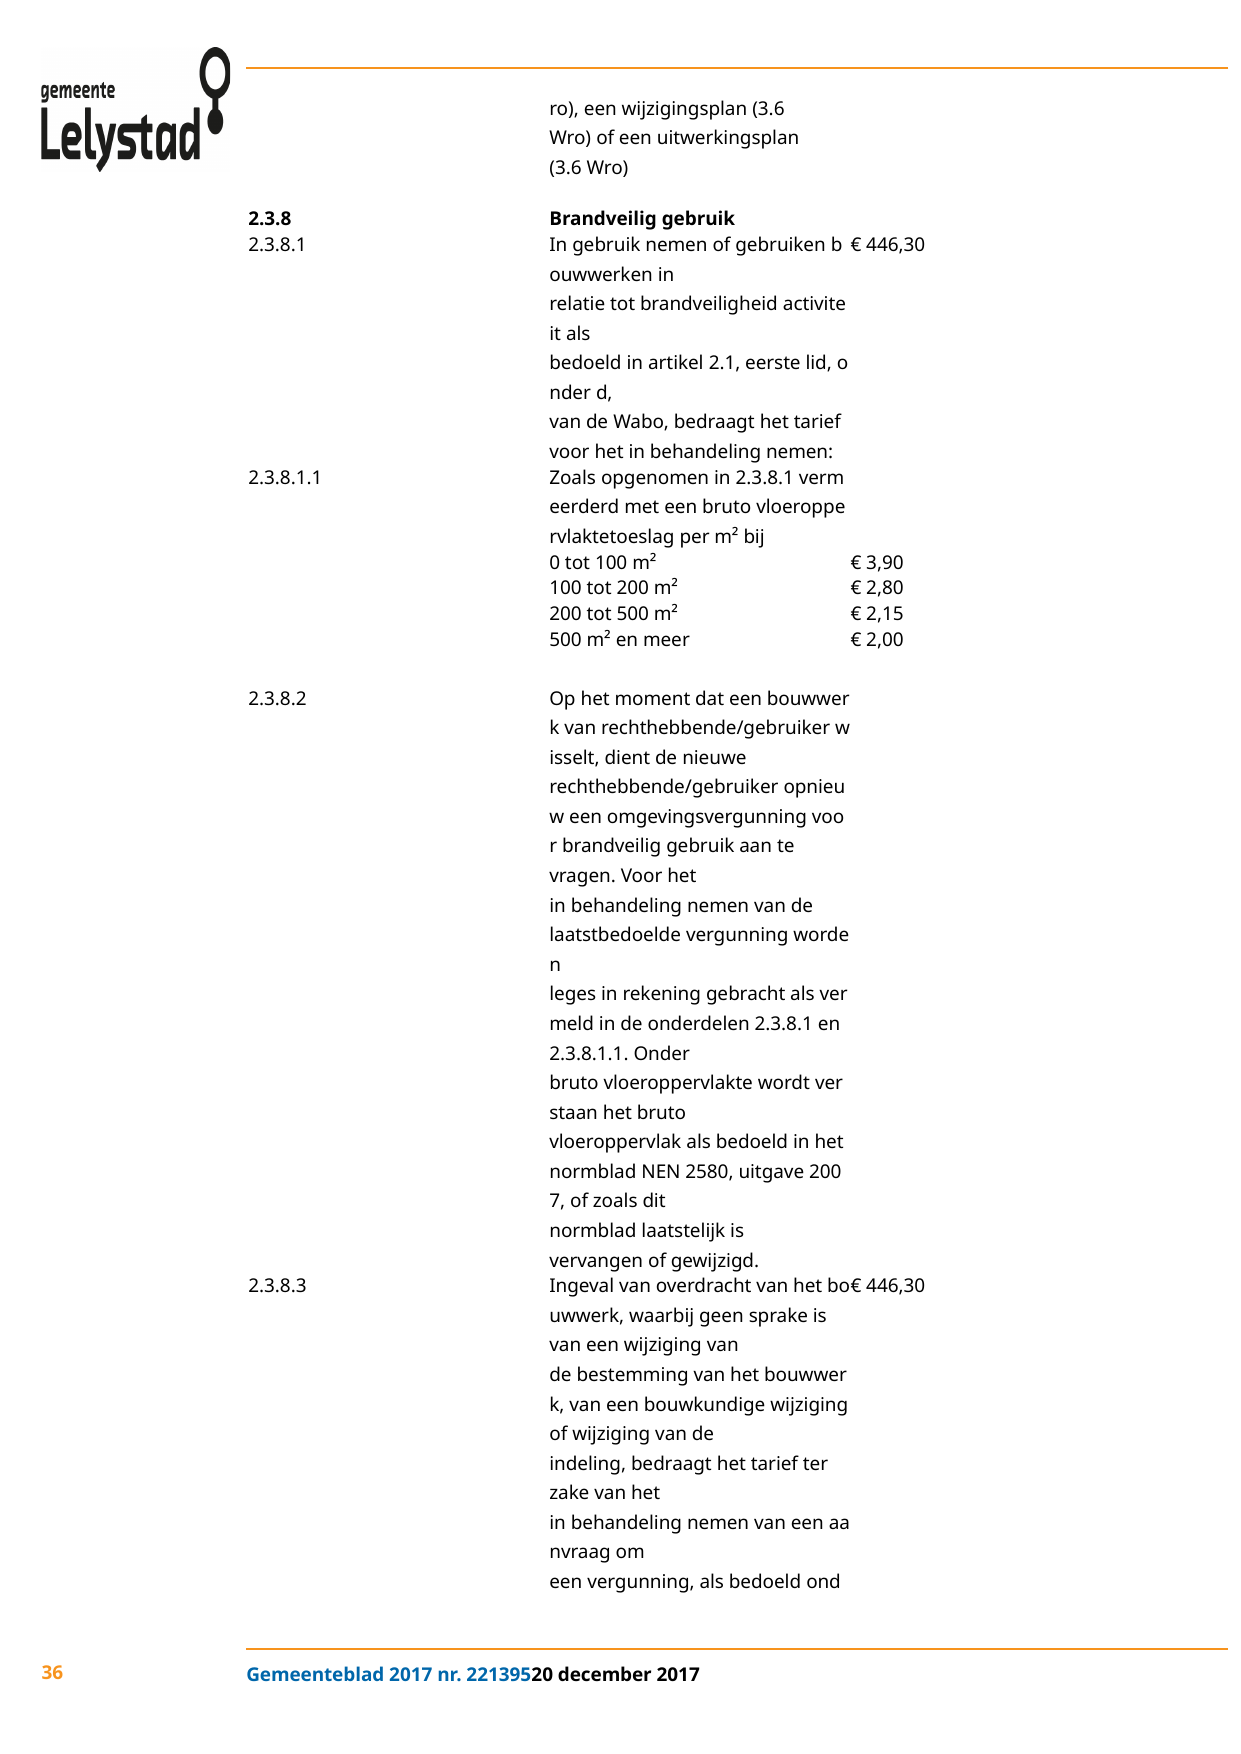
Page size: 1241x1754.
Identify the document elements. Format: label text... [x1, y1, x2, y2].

table_cell [850, 205, 1152, 231]
table_header Op het moment dat een bouwwerk van rechthebbende/gebruiker wisselt, dient de nieuwe rechthebbende/gebruiker opnieuw een omgevingsvergunning voor brandveilig gebruik aan te vragen. Voor het in behandeling nemen van de laatstbedoelde vergunning worden leges in rekening gebracht als vermeld in de onderdelen 2.3.8.1 en 2.3.8.1.1. Onder bruto vloeroppervlakte wordt verstaan het bruto vloeroppervlak als bedoeld in het normblad NEN 2580, uitgave 2007, of zoals dit normblad laatstelijk is vervangen of gewijzigd. [549, 685, 850, 1272]
table_cell € 2,80 [850, 575, 1152, 600]
table_cell Ingeval van overdracht van het bouwwerk, waarbij geen sprake is van een wijziging van de bestemming van het bouwwerk, van een bouwkundige wijziging of wijziging van de indeling, bedraagt het tarief ter zake van het in behandeling nemen van een aanvraag om een vergunning, als bedoeld ond [549, 1273, 850, 1594]
table_cell 2.3.8.1 [248, 231, 549, 464]
table_cell 2.3.8 [248, 205, 549, 231]
table_cell In gebruik nemen of gebruiken bouwwerken in relatie tot brandveiligheid activiteit als bedoeld in artikel 2.1, eerste lid, onder d, van de Wabo, bedraagt het tarief voor het in behandeling nemen: [549, 231, 850, 464]
table_cell 500 m² en meer [549, 626, 850, 652]
table_cell [248, 180, 549, 205]
table_cell € 3,90 [850, 549, 1152, 574]
table_cell [248, 600, 549, 626]
table_cell 200 tot 500 m² [549, 600, 850, 626]
table_cell ro), een wijzigingsplan (3.6 Wro) of een uitwerkingsplan (3.6 Wro) [549, 95, 850, 180]
table_header 2.3.8.2 [248, 685, 549, 1272]
table_cell 2.3.8.1.1 [248, 464, 549, 549]
table_cell [850, 95, 1152, 180]
table_cell € 2,00 [850, 626, 1152, 652]
table_cell [850, 180, 1152, 205]
table_cell 2.3.8.3 [248, 1273, 549, 1594]
table_cell Brandveilig gebruik [549, 205, 850, 231]
table_cell [549, 180, 850, 205]
table_cell € 446,30 [850, 231, 1152, 464]
table_cell [248, 95, 549, 180]
table_cell [248, 626, 549, 652]
table_cell 100 tot 200 m² [549, 575, 850, 600]
table_header [850, 685, 1152, 1272]
table_cell € 446,30 [850, 1273, 1152, 1594]
table_cell Zoals opgenomen in 2.3.8.1 vermeerderd met een bruto vloeroppervlaktetoeslag per m² bij [549, 464, 850, 549]
picture [41, 47, 231, 172]
table_cell [850, 464, 1152, 549]
table_cell [248, 575, 549, 600]
table_cell € 2,15 [850, 600, 1152, 626]
table_cell [248, 549, 549, 574]
table_cell 0 tot 100 m² [549, 549, 850, 574]
